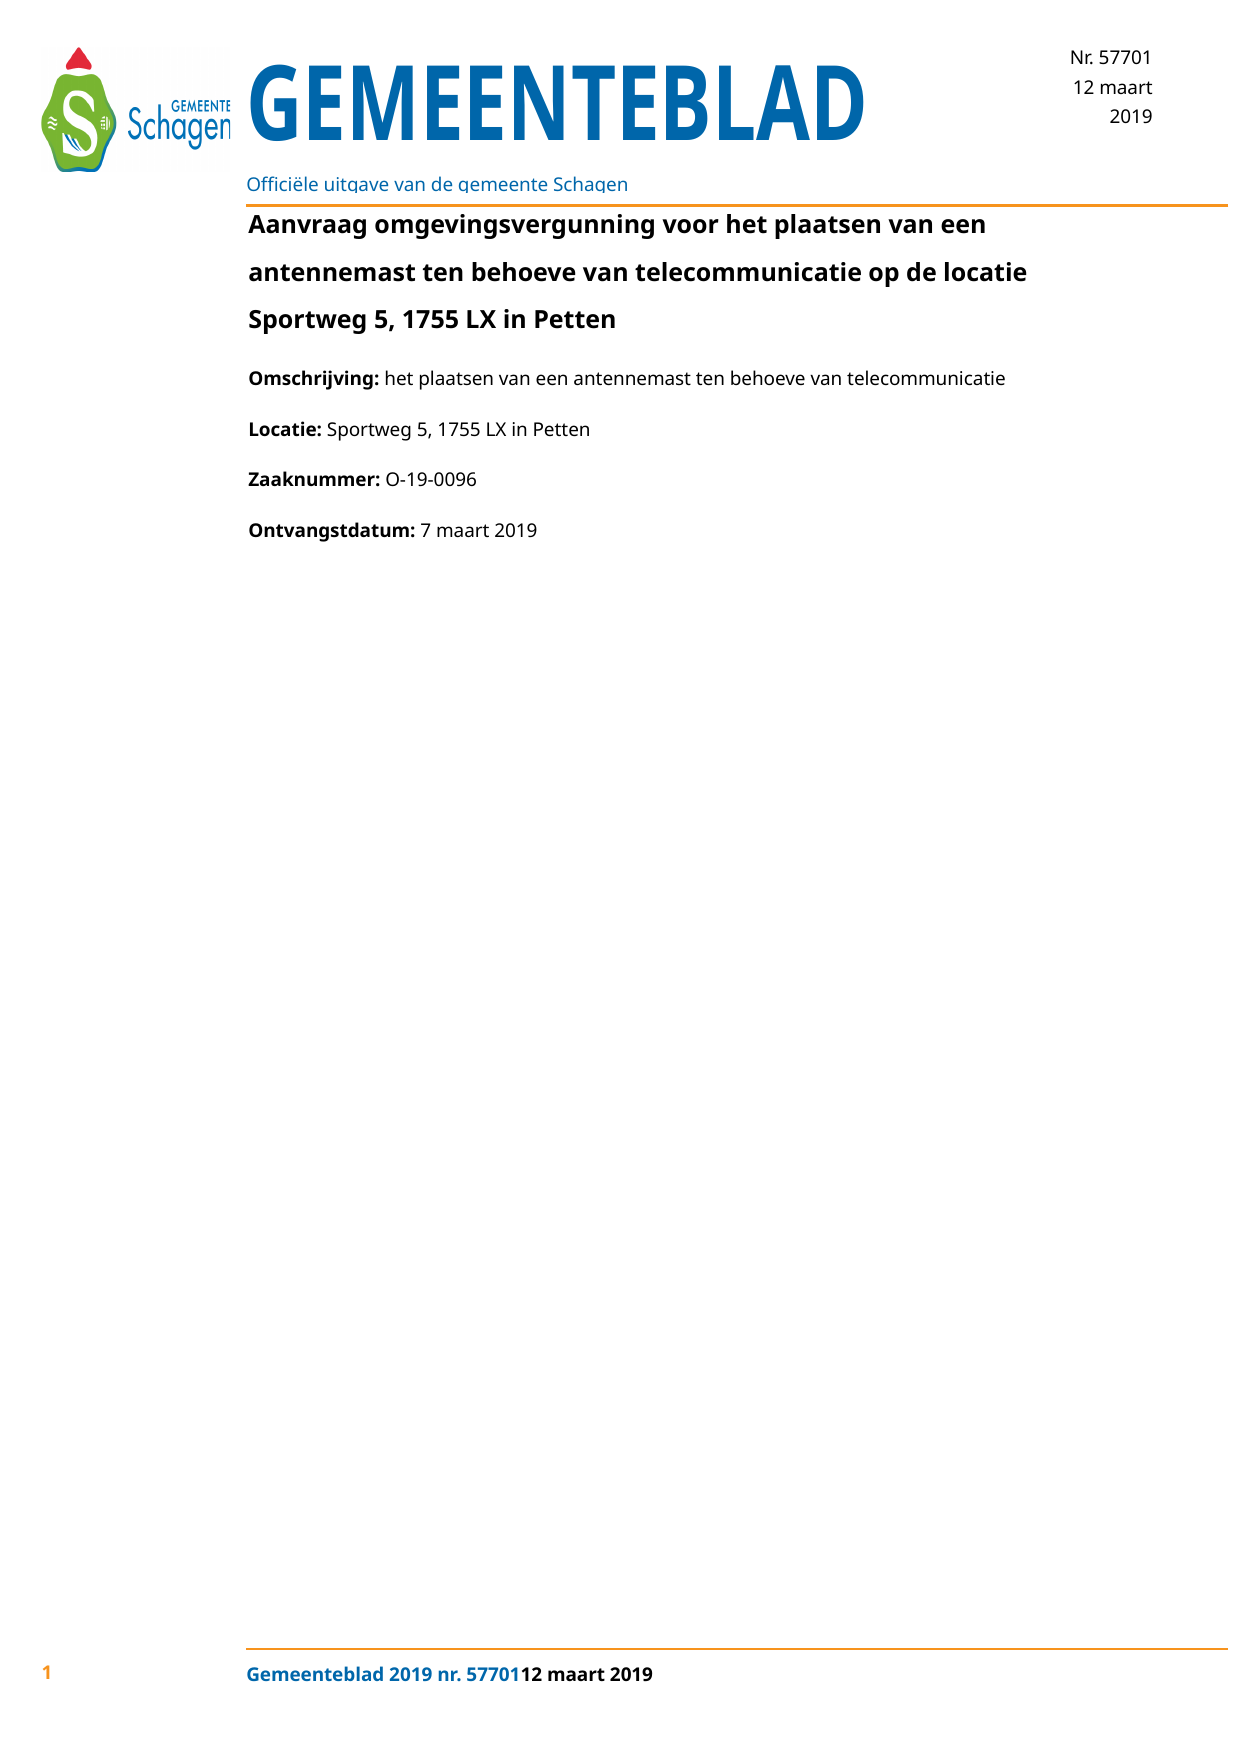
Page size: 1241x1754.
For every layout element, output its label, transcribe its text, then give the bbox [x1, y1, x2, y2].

text Locatie: Sportweg 5, 1755 LX in Petten [248, 416, 1152, 442]
text Zaaknummer: O-19-0096 [248, 466, 1152, 492]
text Ontvangstdatum: 7 maart 2019 [248, 517, 1152, 542]
picture [41, 47, 231, 172]
text Omschrijving: het plaatsen van een antennemast ten behoeve van telecommunicatie [248, 366, 1152, 391]
text Aanvraag omgevingsvergunning voor het plaatsen van een antennemast ten behoeve van telecommunicatie op de locatie Sportweg 5, 1755 LX in Petten [248, 207, 1152, 336]
